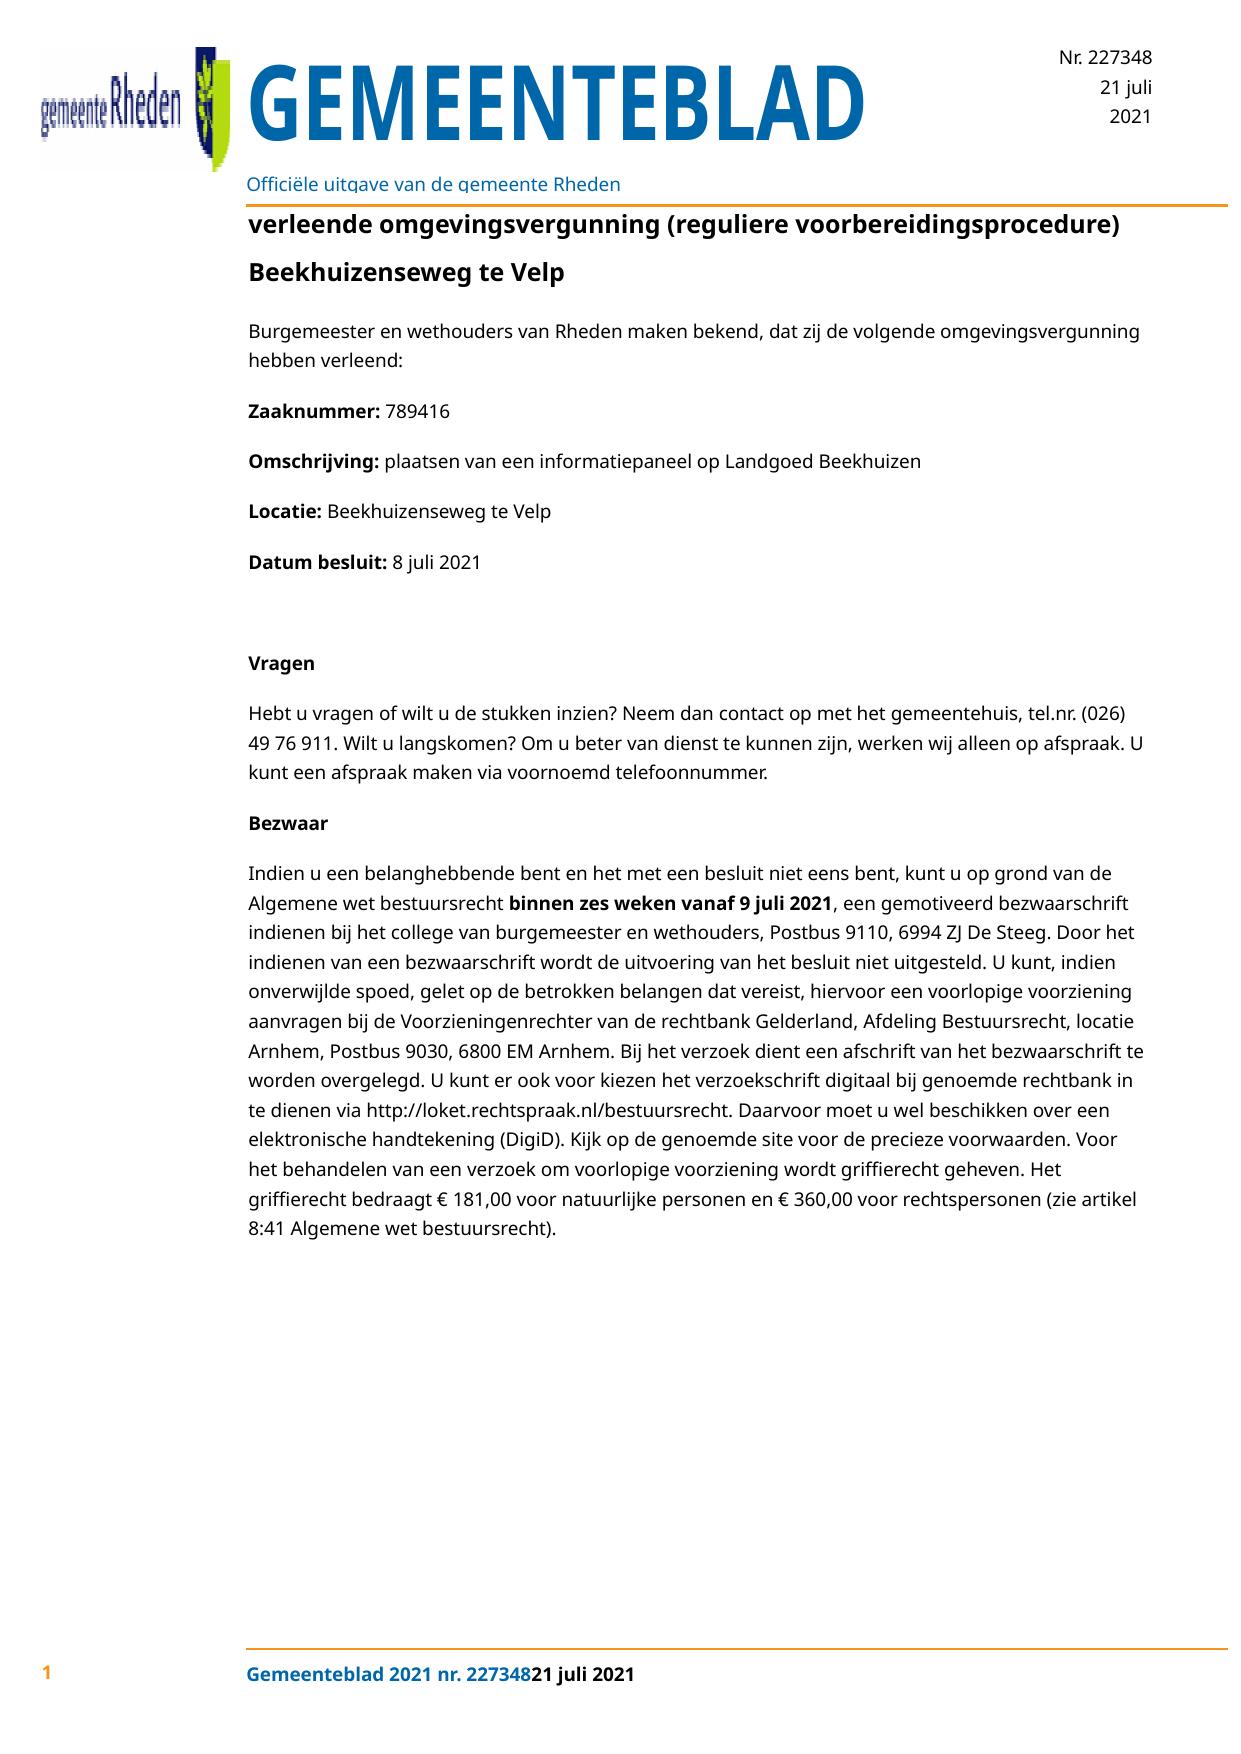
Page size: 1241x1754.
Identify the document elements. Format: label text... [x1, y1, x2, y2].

text Burgemeester en wethouders van Rheden maken bekend, dat zij de volgende omgevingsvergunning hebben verleend: [248, 318, 1152, 373]
text Hebt u vragen of wilt u de stukken inzien? Neem dan contact op met het gemeentehuis, tel.nr. (026) 49 76 911. Wilt u langskomen? Om u beter van dienst te kunnen zijn, werken wij alleen op afspraak. U kunt een afspraak maken via voornoemd telefoonnummer. [248, 700, 1152, 785]
picture [41, 47, 231, 172]
text Zaaknummer: 789416 [248, 398, 1152, 424]
text Omschrijving: plaatsen van een informatiepaneel op Landgoed Beekhuizen [248, 448, 1152, 474]
text Bezwaar [248, 810, 1152, 836]
text Locatie: Beekhuizenseweg te Velp [248, 499, 1152, 524]
text Vragen [248, 650, 1152, 676]
text Datum besluit: 8 juli 2021 [248, 549, 1152, 575]
text Indien u een belanghebbende bent en het met een besluit niet eens bent, kunt u op grond van de Algemene wet bestuursrecht binnen zes weken vanaf 9 juli 2021, een gemotiveerd bezwaarschrift indienen bij het college van burgemeester en wethouders, Postbus 9110, 6994 ZJ De Steeg. Door het indienen van een bezwaarschrift wordt de uitvoering van het besluit niet uitgesteld. U kunt, indien onverwijlde spoed, gelet op de betrokken belangen dat vereist, hiervoor een voorlopige voorziening aanvragen bij de Voorzieningenrechter van de rechtbank Gelderland, Afdeling Bestuursrecht, locatie Arnhem, Postbus 9030, 6800 EM Arnhem. Bij het verzoek dient een afschrift van het bezwaarschrift te worden overgelegd. U kunt er ook voor kiezen het verzoekschrift digitaal bij genoemde rechtbank in te dienen via http://loket.rechtspraak.nl/bestuursrecht. Daarvoor moet u wel beschikken over een elektronische handtekening (DigiD). Kijk op de genoemde site voor de precieze voorwaarden. Voor het behandelen van een verzoek om voorlopige voorziening wordt griffierecht geheven. Het griffierecht bedraagt € 181,00 voor natuurlijke personen en € 360,00 voor rechtspersonen (zie artikel 8:41 Algemene wet bestuursrecht). [248, 860, 1152, 1241]
text verleende omgevingsvergunning (reguliere voorbereidingsprocedure) Beekhuizenseweg te Velp [248, 207, 1152, 288]
